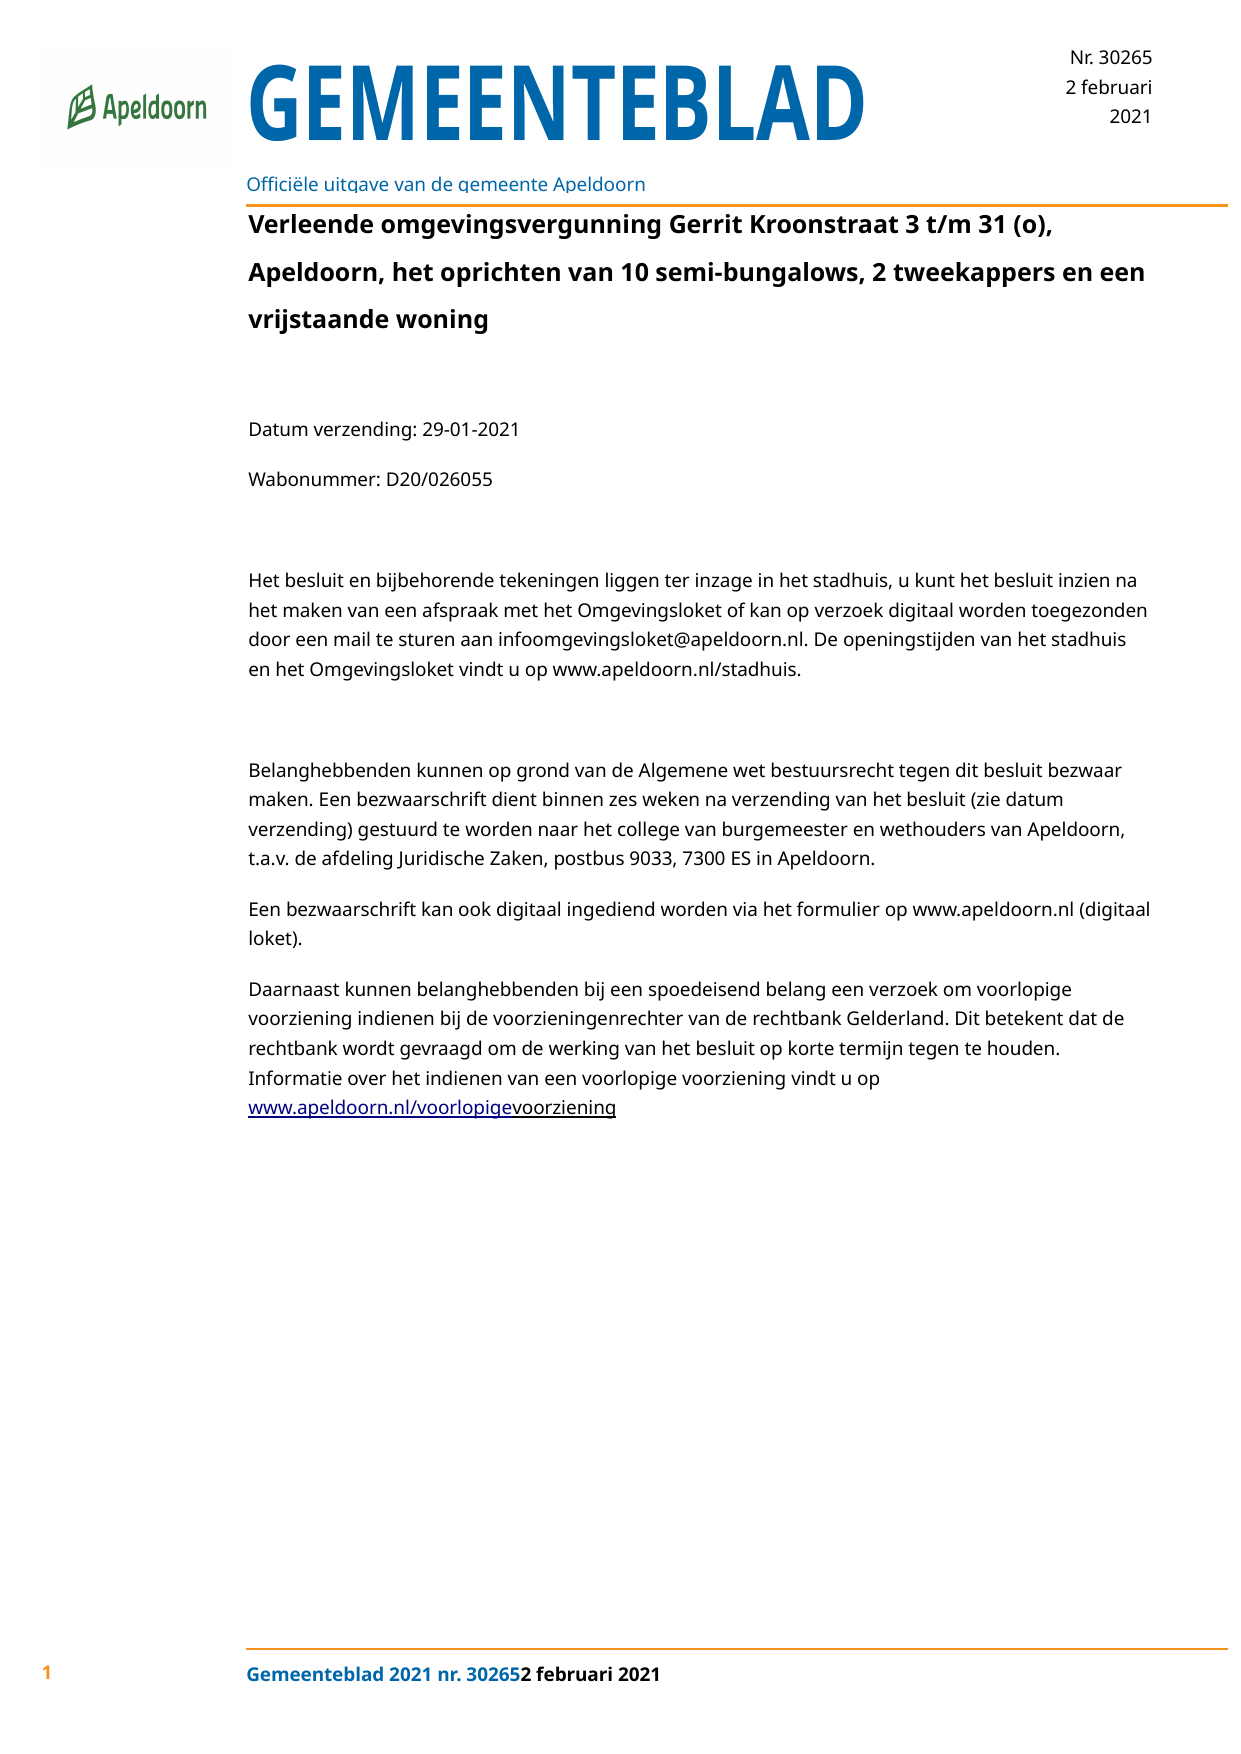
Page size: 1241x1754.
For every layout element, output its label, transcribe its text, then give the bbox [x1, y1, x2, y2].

text Daarnaast kunnen belanghebbenden bij een spoedeisend belang een verzoek om voorlopige voorziening indienen bij de voorzieningenrechter van de rechtbank Gelderland. Dit betekent dat de rechtbank wordt gevraagd om de werking van het besluit op korte termijn tegen te houden. Informatie over het indienen van een voorlopige voorziening vindt u op www.apeldoorn.nl/voorlopigevoorziening [248, 976, 1152, 1120]
text Het besluit en bijbehorende tekeningen liggen ter inzage in het stadhuis, u kunt het besluit inzien na het maken van een afspraak met het Omgevingsloket of kan op verzoek digitaal worden toegezonden door een mail te sturen aan infoomgevingsloket@apeldoorn.nl. De openingstijden van het stadhuis en het Omgevingsloket vindt u op www.apeldoorn.nl/stadhuis. [248, 567, 1152, 682]
text Verleende omgevingsvergunning Gerrit Kroonstraat 3 t/m 31 (o), Apeldoorn, het oprichten van 10 semi-bungalows, 2 tweekappers en een vrijstaande woning [248, 207, 1152, 336]
text Datum verzending: 29-01-2021 [248, 416, 1152, 442]
text Wabonummer: D20/026055 [248, 466, 1152, 492]
text Een bezwaarschrift kan ook digitaal ingediend worden via het formulier op www.apeldoorn.nl (digitaal loket). [248, 896, 1152, 951]
picture [41, 47, 231, 172]
text Belanghebbenden kunnen op grond van de Algemene wet bestuursrecht tegen dit besluit bezwaar maken. Een bezwaarschrift dient binnen zes weken na verzending van het besluit (zie datum verzending) gestuurd te worden naar het college van burgemeester en wethouders van Apeldoorn, t.a.v. de afdeling Juridische Zaken, postbus 9033, 7300 ES in Apeldoorn. [248, 757, 1152, 871]
